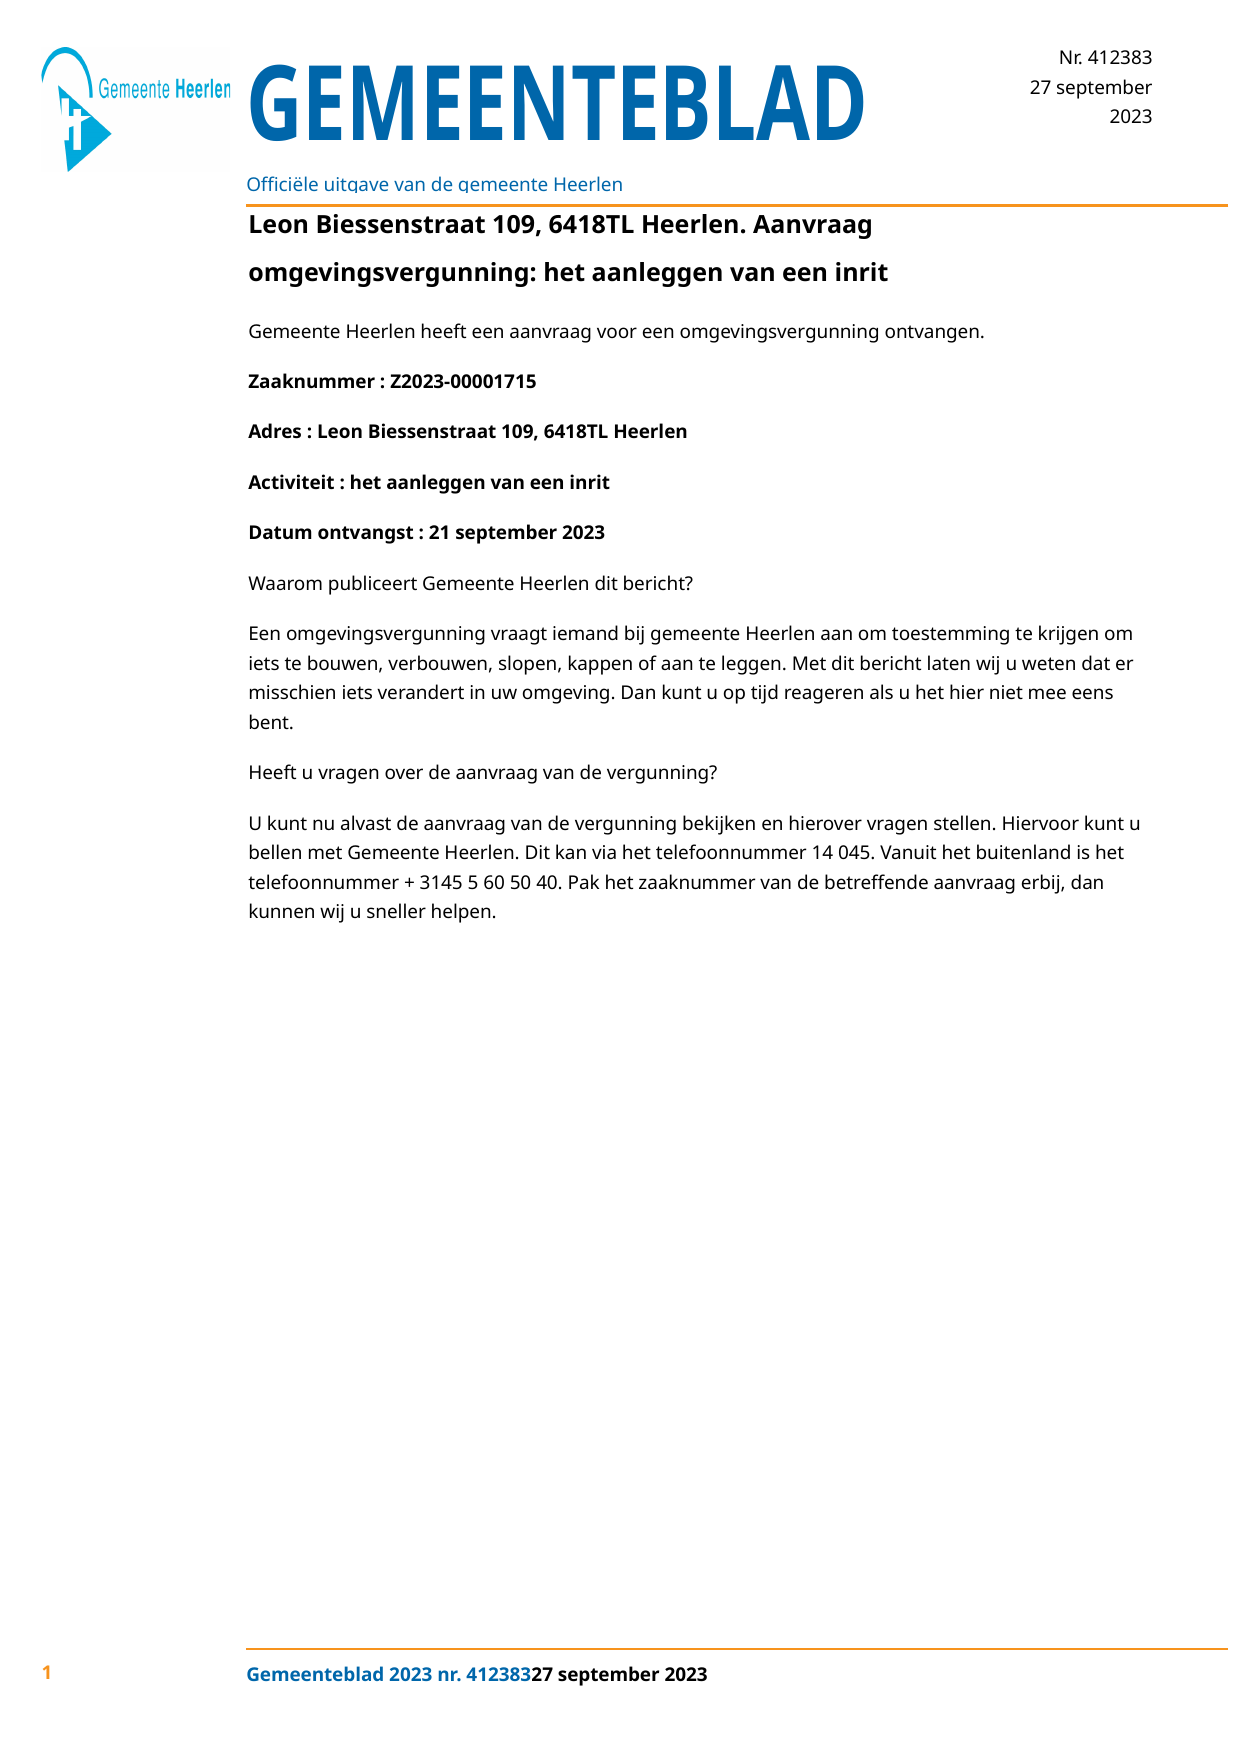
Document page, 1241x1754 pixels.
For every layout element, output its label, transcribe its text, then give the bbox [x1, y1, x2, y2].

picture [41, 47, 59, 70]
text Gemeente Heerlen heeft een aanvraag voor een omgevingsvergunning ontvangen. [248, 318, 1152, 344]
text U kunt nu alvast de aanvraag van de vergunning bekijken en hierover vragen stellen. Hiervoor kunt u bellen met Gemeente Heerlen. Dit kan via het telefoonnummer 14 045. Vanuit het buitenland is het telefoonnummer + 3145 5 60 50 40. Pak het zaaknummer van de betreffende aanvraag erbij, dan kunnen wij u sneller helpen. [248, 810, 1152, 924]
text Heeft u vragen over de aanvraag van de vergunning? [248, 759, 1152, 785]
text Een omgevingsvergunning vraagt iemand bij gemeente Heerlen aan om toestemming te krijgen om iets te bouwen, verbouwen, slopen, kappen of aan te leggen. Met dit bericht laten wij u weten dat er misschien iets verandert in uw omgeving. Dan kunt u op tijd reageren als u het hier niet mee eens bent. [248, 620, 1152, 735]
text Leon Biessenstraat 109, 6418TL Heerlen. Aanvraag omgevingsvergunning: het aanleggen van een inrit [248, 207, 1152, 288]
text Activiteit : het aanleggen van een inrit [248, 469, 1152, 495]
text Datum ontvangst : 21 september 2023 [248, 519, 1152, 545]
picture [41, 47, 231, 172]
text Zaaknummer : Z2023-00001715 [248, 368, 1152, 394]
text Waarom publiceert Gemeente Heerlen dit bericht? [248, 570, 1152, 596]
text Adres : Leon Biessenstraat 109, 6418TL Heerlen [248, 419, 1152, 444]
